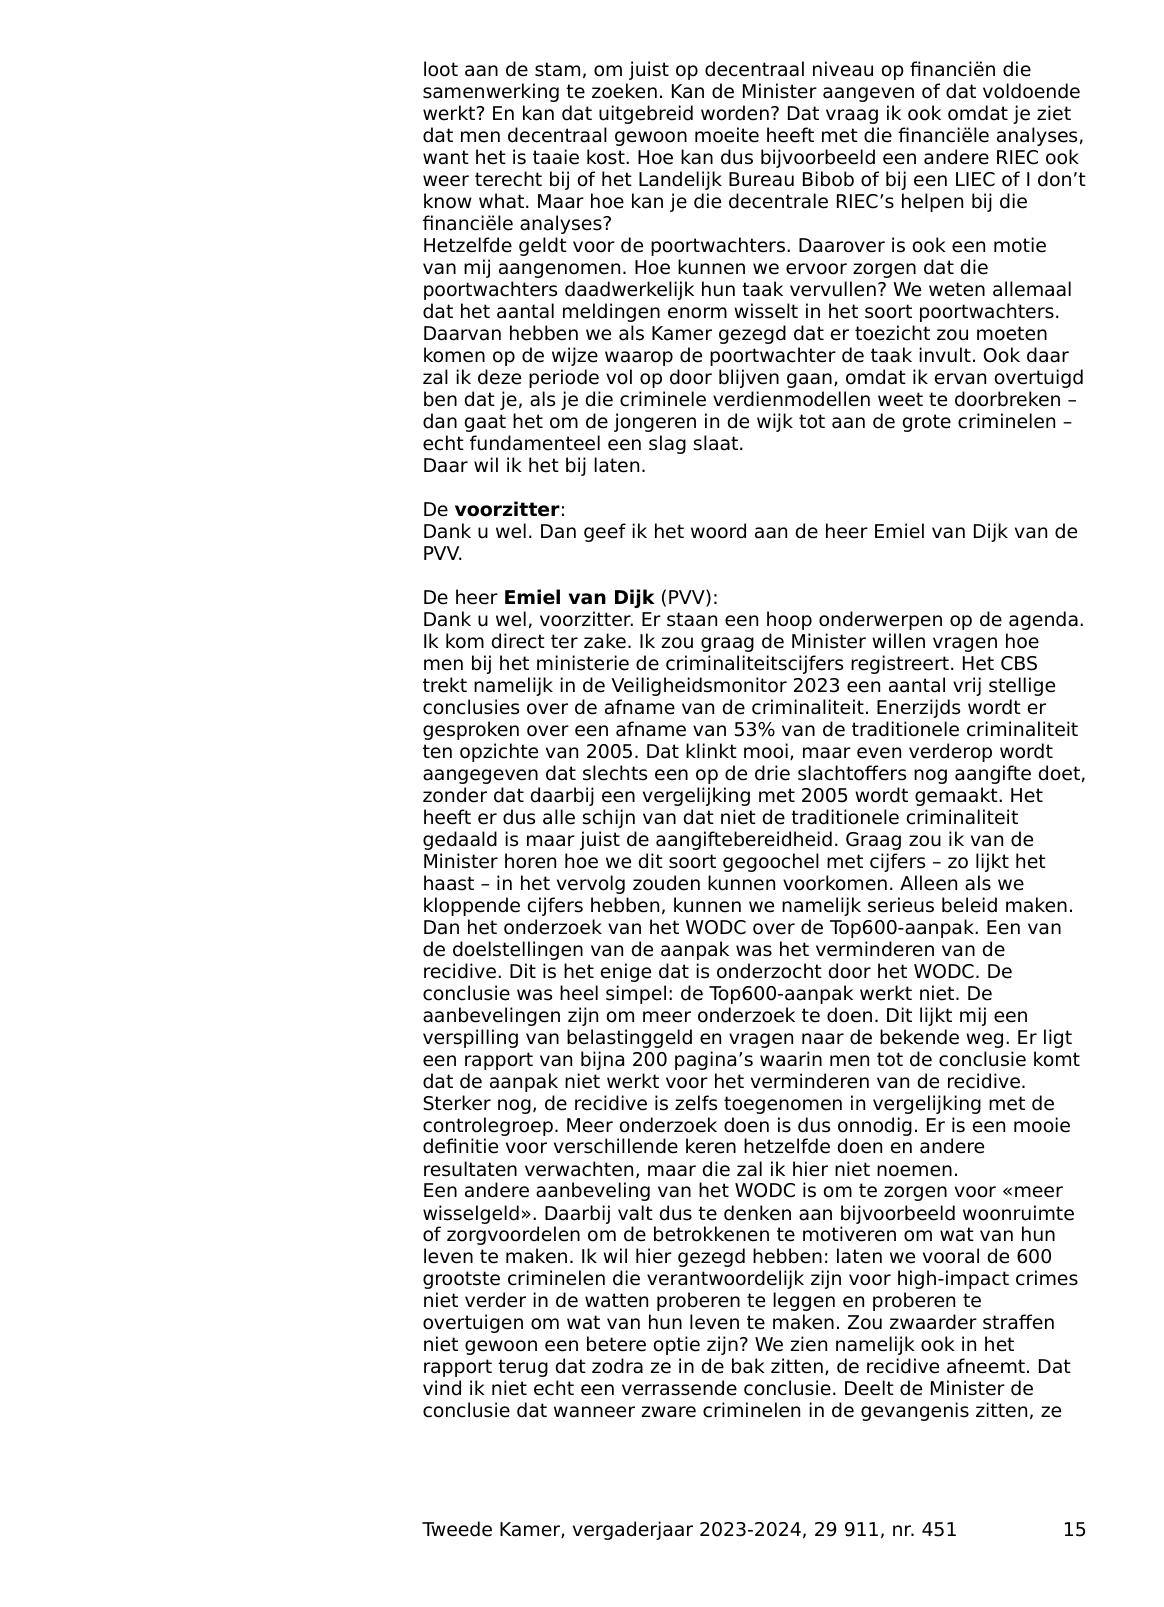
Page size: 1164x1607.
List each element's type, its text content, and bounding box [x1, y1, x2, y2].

text De heer Emiel van Dijk (PVV): [422, 587, 1087, 609]
text Een andere aanbeveling van het WODC is om te zorgen voor «meer wisselgeld». Daarbij valt dus te denken aan bijvoorbeeld woonruimte of zorgvoordelen om de betrokkenen te motiveren om wat van hun leven te maken. Ik wil hier gezegd hebben: laten we vooral de 600 grootste criminelen die verantwoordelijk zijn voor high-impact crimes niet verder in de watten proberen te leggen en proberen te overtuigen om wat van hun leven te maken. Zou zwaarder straffen niet gewoon een betere optie zijn? We zien namelijk ook in het rapport terug dat zodra ze in de bak zitten, de recidive afneemt. Dat vind ik niet echt een verrassende conclusie. Deelt de Minister de conclusie dat wanneer zware criminelen in de gevangenis zitten, ze [422, 1180, 1087, 1422]
text Dan het onderzoek van het WODC over de Top600-aanpak. Een van de doelstellingen van de aanpak was het verminderen van de recidive. Dit is het enige dat is onderzocht door het WODC. De conclusie was heel simpel: de Top600-aanpak werkt niet. De aanbevelingen zijn om meer onderzoek te doen. Dit lijkt mij een verspilling van belastinggeld en vragen naar de bekende weg. Er ligt een rapport van bijna 200 pagina’s waarin men tot de conclusie komt dat de aanpak niet werkt voor het verminderen van de recidive. Sterker nog, de recidive is zelfs toegenomen in vergelijking met de controlegroep. Meer onderzoek doen is dus onnodig. Er is een mooie definitie voor verschillende keren hetzelfde doen en andere resultaten verwachten, maar die zal ik hier niet noemen. [422, 917, 1087, 1180]
text De voorzitter: [422, 499, 1087, 521]
text Hetzelfde geldt voor de poortwachters. Daarover is ook een motie van mij aangenomen. Hoe kunnen we ervoor zorgen dat die poortwachters daadwerkelijk hun taak vervullen? We weten allemaal dat het aantal meldingen enorm wisselt in het soort poortwachters. Daarvan hebben we als Kamer gezegd dat er toezicht zou moeten komen op de wijze waarop de poortwachter de taak invult. Ook daar zal ik deze periode vol op door blijven gaan, omdat ik ervan overtuigd ben dat je, als je die criminele verdienmodellen weet te doorbreken – dan gaat het om de jongeren in de wijk tot aan de grote criminelen – echt fundamenteel een slag slaat. [422, 235, 1087, 455]
text Dank u wel, voorzitter. Er staan een hoop onderwerpen op de agenda. Ik kom direct ter zake. Ik zou graag de Minister willen vragen hoe men bij het ministerie de criminaliteitscijfers registreert. Het CBS trekt namelijk in de Veiligheidsmonitor 2023 een aantal vrij stellige conclusies over de afname van de criminaliteit. Enerzijds wordt er gesproken over een afname van 53% van de traditionele criminaliteit ten opzichte van 2005. Dat klinkt mooi, maar even verderop wordt aangegeven dat slechts een op de drie slachtoffers nog aangifte doet, zonder dat daarbij een vergelijking met 2005 wordt gemaakt. Het heeft er dus alle schijn van dat niet de traditionele criminaliteit gedaald is maar juist de aangiftebereidheid. Graag zou ik van de Minister horen hoe we dit soort gegoochel met cijfers – zo lijkt het haast – in het vervolg zouden kunnen voorkomen. Alleen als we kloppende cijfers hebben, kunnen we namelijk serieus beleid maken. [422, 609, 1087, 917]
text Dank u wel. Dan geef ik het woord aan de heer Emiel van Dijk van de PVV. [422, 521, 1087, 565]
text Daar wil ik het bij laten. [422, 455, 1087, 477]
text loot aan de stam, om juist op decentraal niveau op financiën die samenwerking te zoeken. Kan de Minister aangeven of dat voldoende werkt? En kan dat uitgebreid worden? Dat vraag ik ook omdat je ziet dat men decentraal gewoon moeite heeft met die financiële analyses, want het is taaie kost. Hoe kan dus bijvoorbeeld een andere RIEC ook weer terecht bij of het Landelijk Bureau Bibob of bij een LIEC of I don’t know what. Maar hoe kan je die decentrale RIEC’s helpen bij die financiële analyses? [422, 59, 1087, 235]
